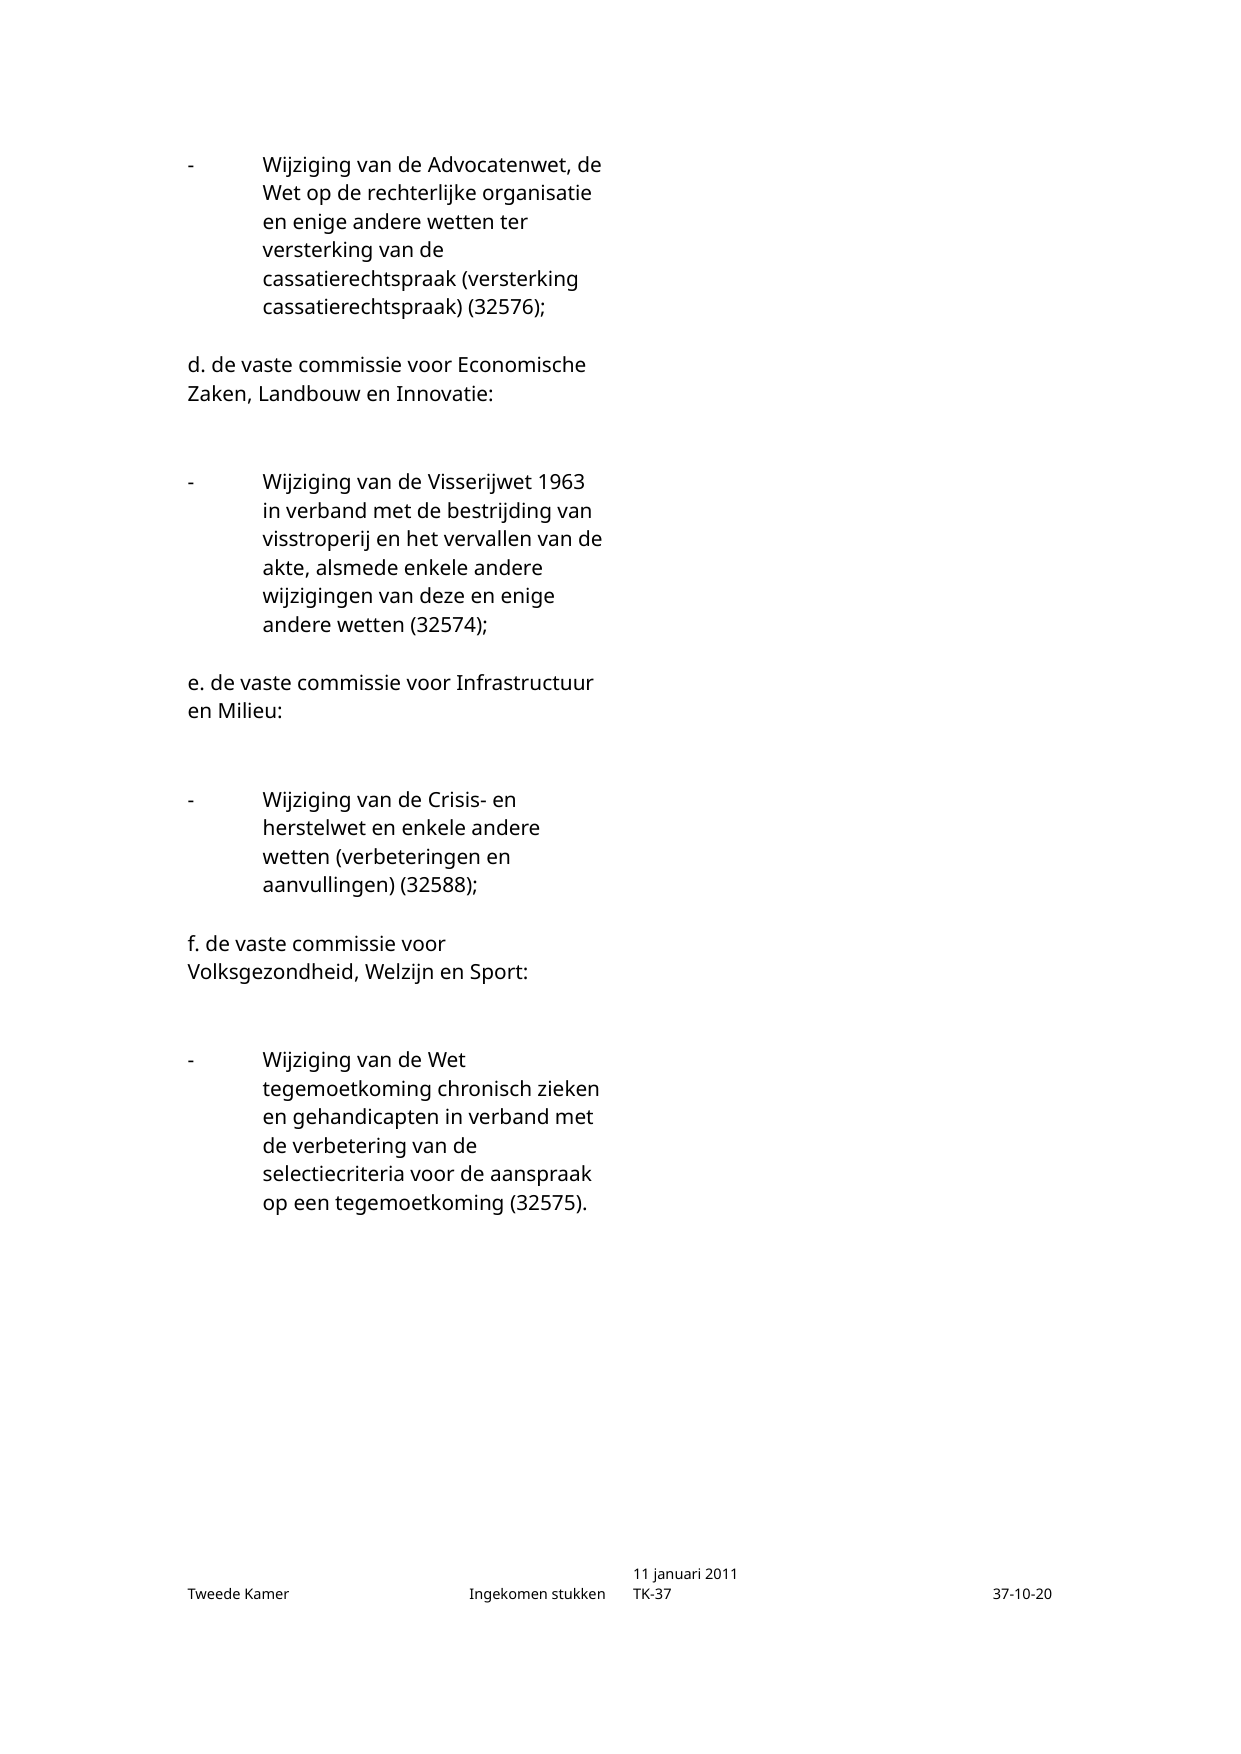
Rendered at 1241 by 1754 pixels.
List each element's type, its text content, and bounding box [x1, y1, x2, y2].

list Wijziging van de Visserijwet 1963 in verband met de bestrijding van visstroperij en het vervallen van de akte, alsmede enkele andere wijzigingen van deze en enige andere wetten (32574); [187, 467, 605, 638]
text e. de vaste commissie voor Infrastructuur en Milieu: [187, 668, 605, 725]
list Wijziging van de Advocatenwet, de Wet op de rechterlijke organisatie en enige andere wetten ter versterking van de cassatierechtspraak (versterking cassatierechtspraak) (32576); [187, 150, 605, 321]
text f. de vaste commissie voor Volksgezondheid, Welzijn en Sport: [187, 929, 605, 986]
text d. de vaste commissie voor Economische Zaken, Landbouw en Innovatie: [187, 351, 605, 407]
list Wijziging van de Wet tegemoetkoming chronisch zieken en gehandicapten in verband met de verbetering van de selectiecriteria voor de aanspraak op een tegemoetkoming (32575). [187, 1046, 605, 1216]
list Wijziging van de Crisis- en herstelwet en enkele andere wetten (verbeteringen en aanvullingen) (32588); [187, 785, 605, 899]
